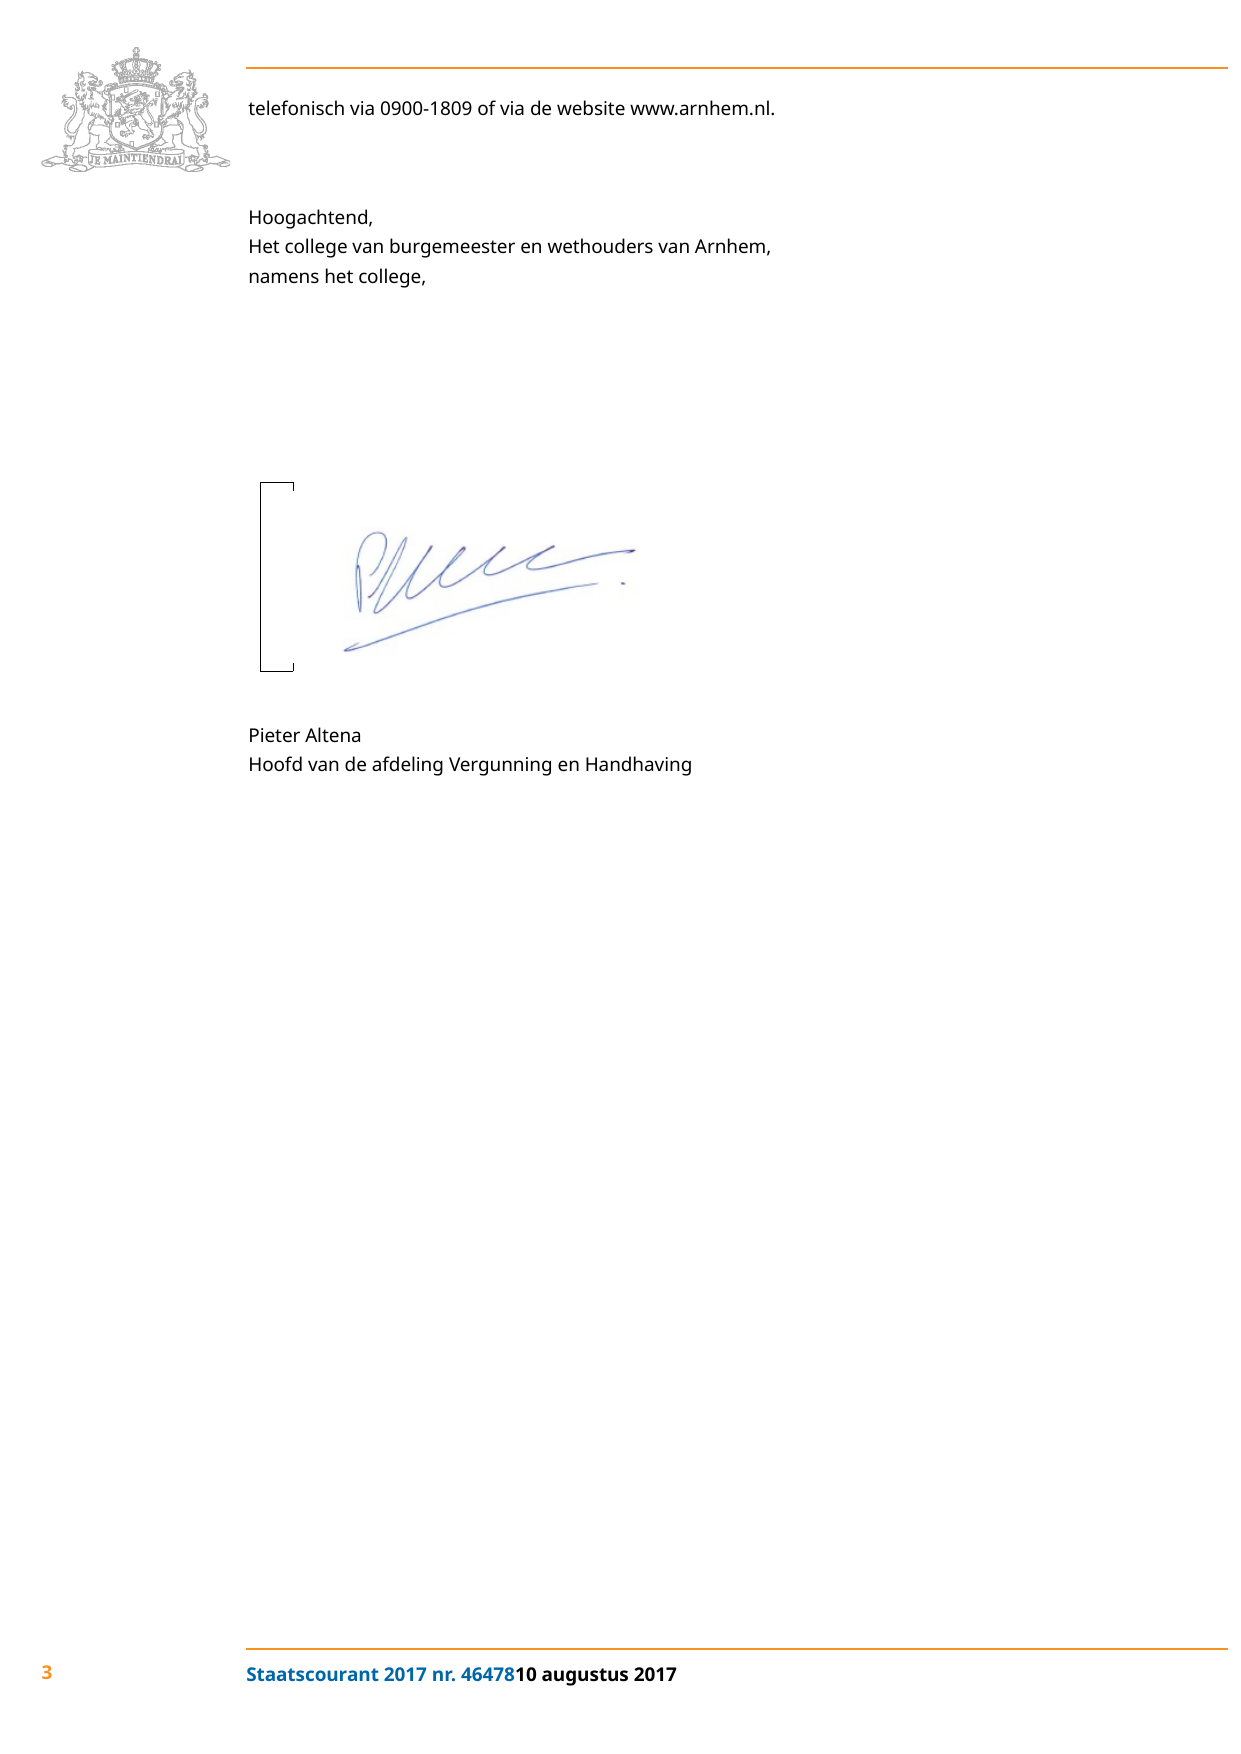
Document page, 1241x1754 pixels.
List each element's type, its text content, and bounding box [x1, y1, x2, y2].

picture [268, 491, 710, 663]
table_header telefonisch via 0900-1809 of via de website www.arnhem.nl. [248, 95, 1152, 121]
table_header Hoogachtend, Het college van burgemeester en wethouders van Arnhem, namens het college, Pieter Altena Hoofd van de afdeling Vergunning en Handhaving [248, 204, 1152, 777]
picture [41, 47, 231, 172]
